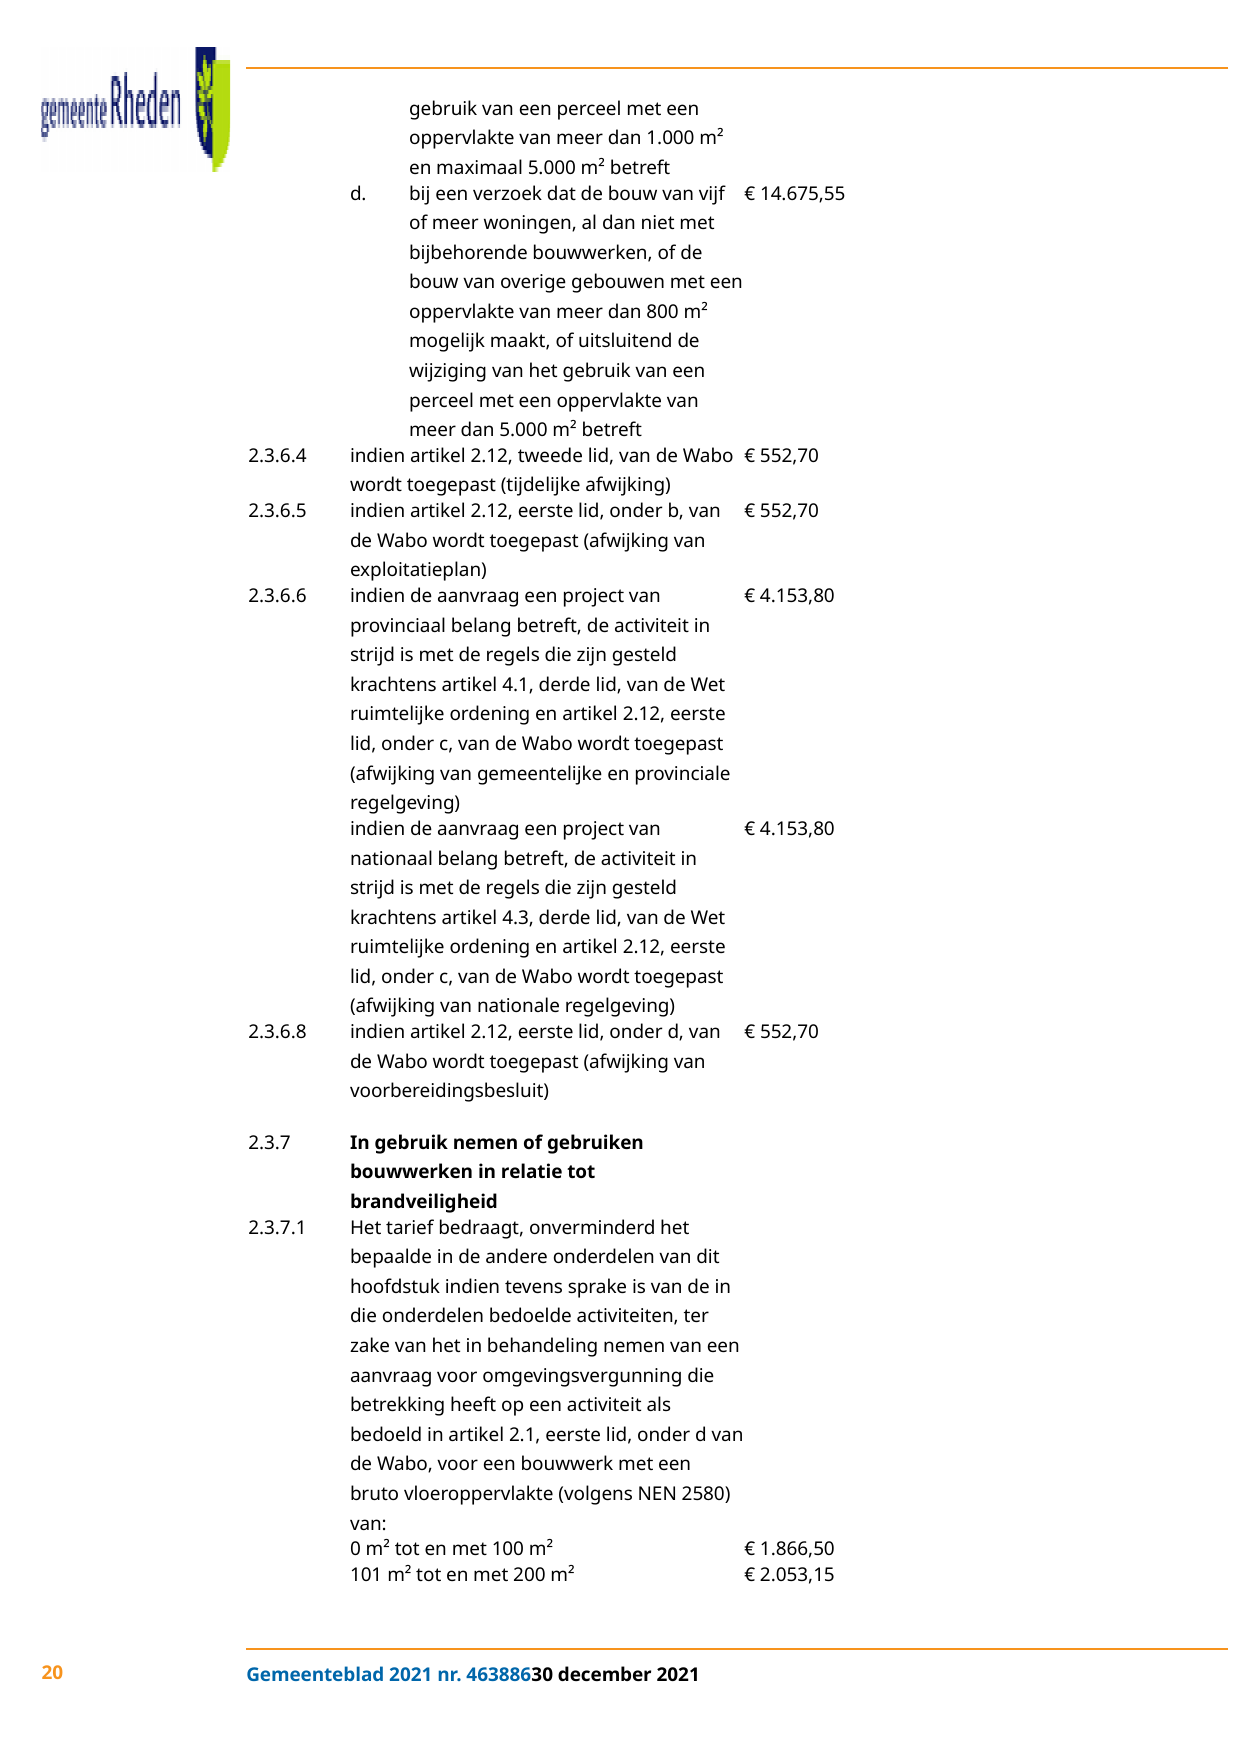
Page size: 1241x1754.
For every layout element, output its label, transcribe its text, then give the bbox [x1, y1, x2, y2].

table_cell 2.3.6.6 [248, 582, 350, 815]
table_cell bij een verzoek dat de bouw van vijf of meer woningen, al dan niet met bijbehorende bouwwerken, of de bouw van overige gebouwen met een oppervlakte van meer dan 800 m² mogelijk maakt, of uitsluitend de wijziging van het gebruik van een perceel met een oppervlakte van meer dan 5.000 m² betreft [350, 180, 744, 442]
table_cell € 552,70 [744, 1018, 1152, 1103]
table_cell Het tarief bedraagt, onverminderd het bepaalde in de andere onderdelen van dit hoofdstuk indien tevens sprake is van de in die onderdelen bedoelde activiteiten, ter zake van het in behandeling nemen van een aanvraag voor omgevingsvergunning die betrekking heeft op een activiteit als bedoeld in artikel 2.1, eerste lid, onder d van de Wabo, voor een bouwwerk met een bruto vloeroppervlakte (volgens NEN 2580) van: [350, 1214, 744, 1535]
table_cell In gebruik nemen of gebruiken bouwwerken in relatie tot brandveiligheid [350, 1129, 744, 1214]
table_cell indien de aanvraag een project van provinciaal belang betreft, de activiteit in strijd is met de regels die zijn gesteld krachtens artikel 4.1, derde lid, van de Wet ruimtelijke ordening en artikel 2.12, eerste lid, onder c, van de Wabo wordt toegepast (afwijking van gemeentelijke en provinciale regelgeving) [350, 582, 744, 815]
table_cell gebruik van een perceel met een oppervlakte van meer dan 1.000 m² en maximaal 5.000 m² betreft [350, 95, 744, 180]
table_cell [744, 1129, 1152, 1214]
table_cell indien de aanvraag een project van nationaal belang betreft, de activiteit in strijd is met de regels die zijn gesteld krachtens artikel 4.3, derde lid, van de Wet ruimtelijke ordening en artikel 2.12, eerste lid, onder c, van de Wabo wordt toegepast (afwijking van nationale regelgeving) [350, 815, 744, 1018]
table_cell 0 m² tot en met 100 m² [350, 1535, 744, 1561]
picture [41, 47, 231, 172]
table_cell [248, 1535, 350, 1561]
table_cell € 14.675,55 [744, 180, 1152, 442]
table_cell [350, 1103, 744, 1129]
table_cell € 2.053,15 [744, 1561, 1152, 1587]
table_cell [248, 1103, 350, 1129]
table_cell 101 m² tot en met 200 m² [350, 1561, 744, 1587]
table_cell [248, 180, 350, 442]
table_cell 2.3.7.1 [248, 1214, 350, 1535]
table_cell indien artikel 2.12, eerste lid, onder d, van de Wabo wordt toegepast (afwijking van voorbereidingsbesluit) [350, 1018, 744, 1103]
table_cell indien artikel 2.12, tweede lid, van de Wabo wordt toegepast (tijdelijke afwijking) [350, 442, 744, 497]
table_cell [744, 95, 1152, 180]
table_cell € 552,70 [744, 442, 1152, 497]
table_cell € 4.153,80 [744, 815, 1152, 1018]
table_cell [744, 1214, 1152, 1535]
table_cell € 552,70 [744, 498, 1152, 582]
table_cell 2.3.6.4 [248, 442, 350, 497]
table_cell [248, 95, 350, 180]
table_cell [744, 1103, 1152, 1129]
table_cell 2.3.7 [248, 1129, 350, 1214]
table_cell € 1.866,50 [744, 1535, 1152, 1561]
table_cell [248, 1561, 350, 1587]
table_cell 2.3.6.5 [248, 498, 350, 582]
table_cell € 4.153,80 [744, 582, 1152, 815]
table_cell indien artikel 2.12, eerste lid, onder b, van de Wabo wordt toegepast (afwijking van exploitatieplan) [350, 498, 744, 582]
table_cell 2.3.6.8 [248, 1018, 350, 1103]
table_cell [248, 815, 350, 1018]
